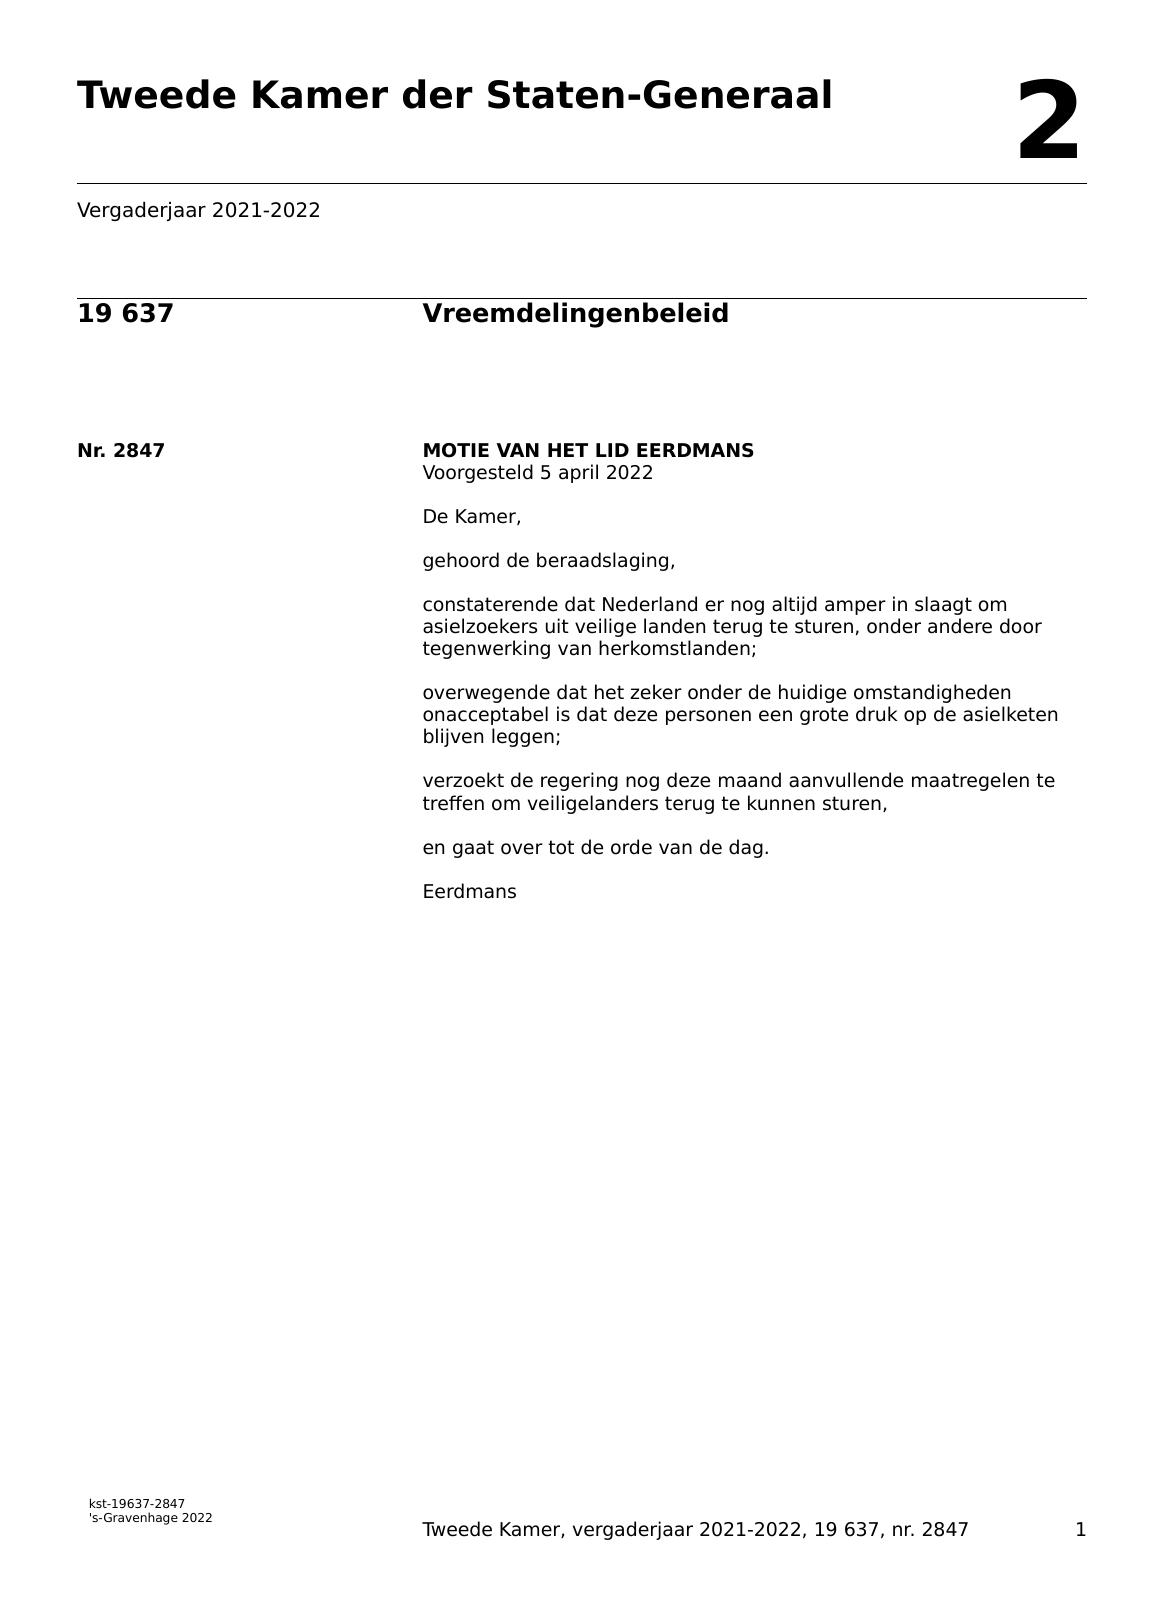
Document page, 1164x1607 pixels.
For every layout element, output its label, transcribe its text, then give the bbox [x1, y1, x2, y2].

subtitle 19 637 Vreemdelingenbeleid [77, 299, 1087, 329]
table_header Tweede Kamer der Staten-Generaal [77, 59, 886, 183]
text Eerdmans [422, 881, 1087, 903]
table_header 2 [886, 59, 1087, 183]
table_cell Vergaderjaar 2021-2022 [77, 184, 1087, 298]
text constaterende dat Nederland er nog altijd amper in slaagt om asielzoekers uit veilige landen terug te sturen, onder andere door tegenwerking van herkomstlanden; [422, 594, 1087, 660]
text en gaat over tot de orde van de dag. [422, 837, 1087, 858]
text 's-Gravenhage 2022 [88, 1511, 323, 1525]
subtitle Nr. 2847 MOTIE VAN HET LID EERDMANS [77, 440, 1087, 462]
text Voorgesteld 5 april 2022 [422, 462, 1087, 484]
text gehoord de beraadslaging, [422, 550, 1087, 572]
text kst-19637-2847 [88, 1497, 323, 1511]
text overwegende dat het zeker onder de huidige omstandigheden onacceptabel is dat deze personen een grote druk op de asielketen blijven leggen; [422, 682, 1087, 748]
text verzoekt de regering nog deze maand aanvullende maatregelen te treffen om veiligelanders terug te kunnen sturen, [422, 770, 1087, 814]
text De Kamer, [422, 506, 1087, 528]
